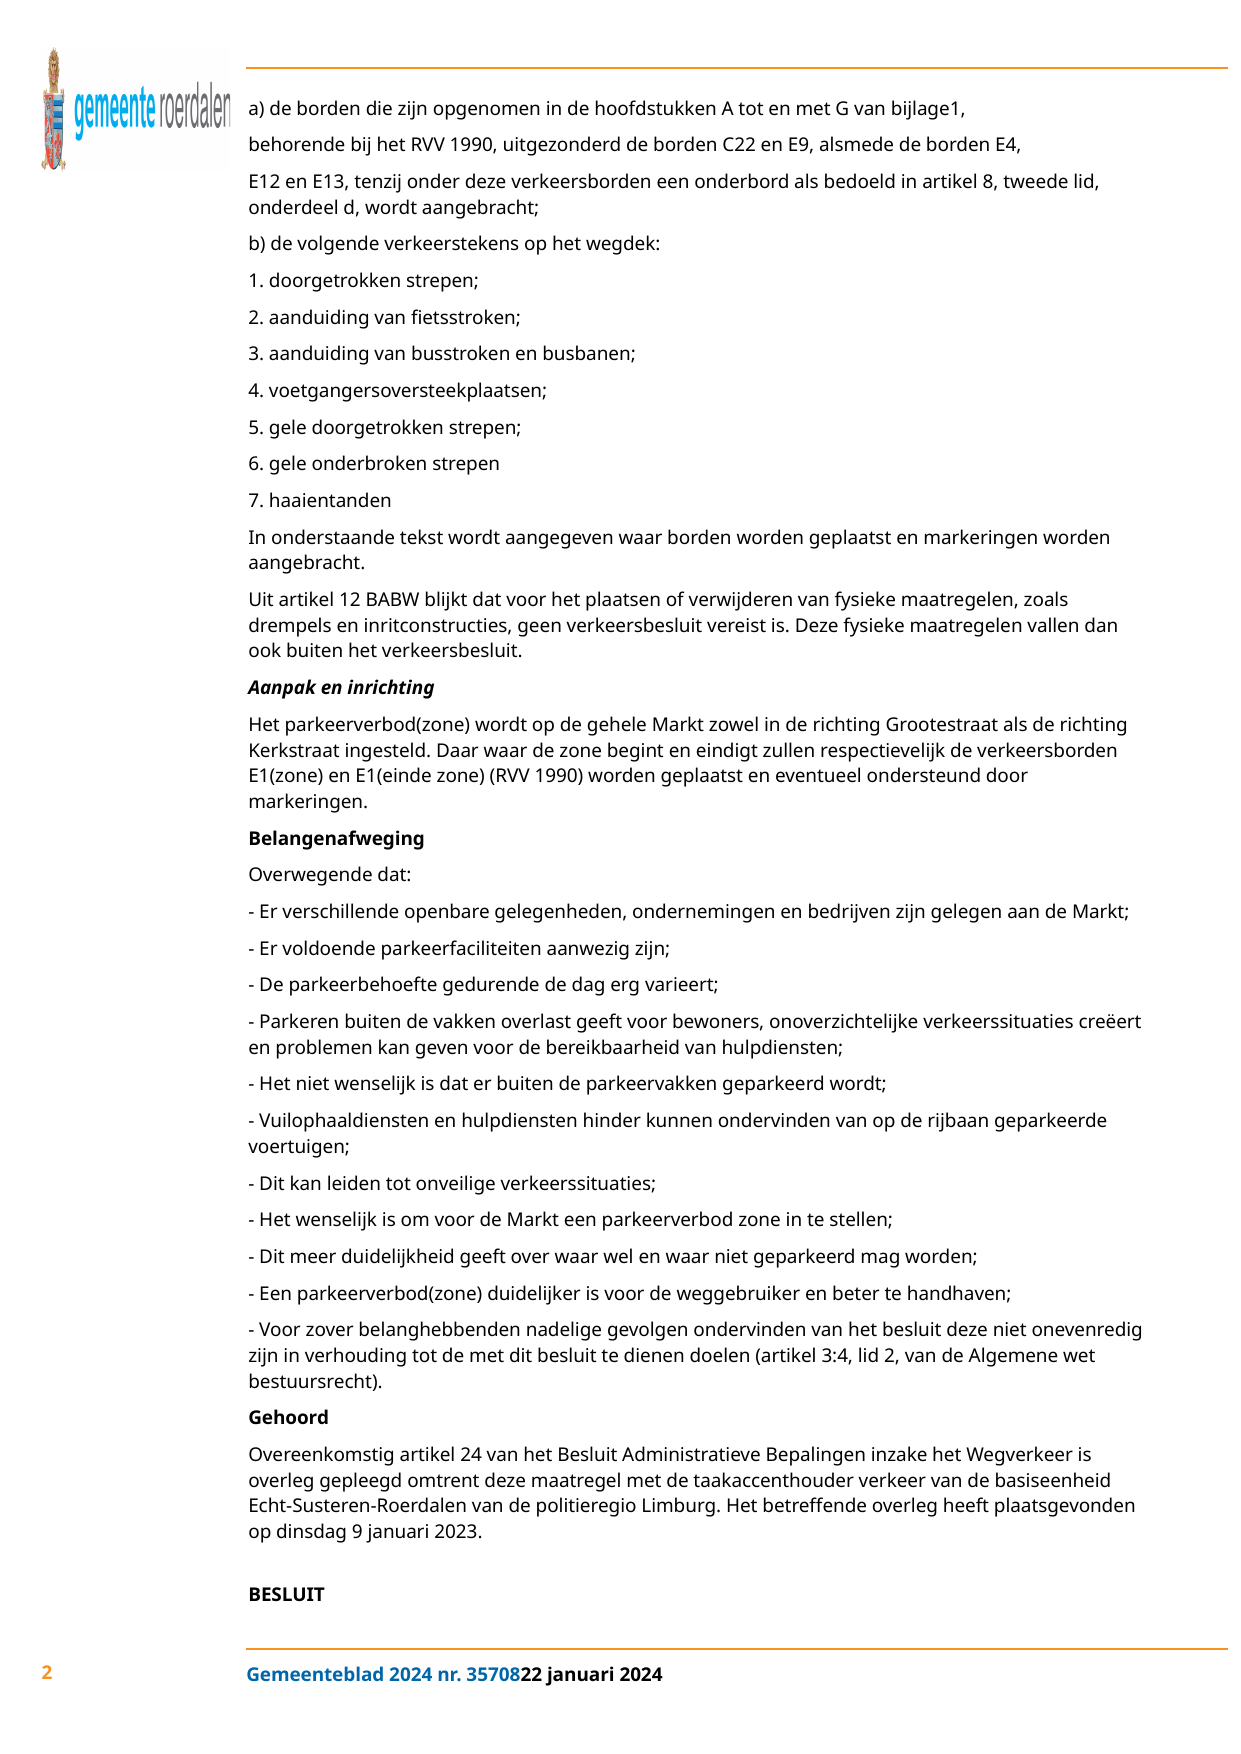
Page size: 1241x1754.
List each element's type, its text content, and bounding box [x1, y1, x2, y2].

text Het parkeerverbod(zone) wordt op de gehele Markt zowel in de richting Grootestraat als de richting Kerkstraat ingesteld. Daar waar de zone begint en eindigt zullen respectievelijk de verkeersborden E1(zone) en E1(einde zone) (RVV 1990) worden geplaatst en eventueel ondersteund door markeringen. [248, 711, 1152, 814]
text BESLUIT [248, 1581, 1152, 1607]
text 3. aanduiding van busstroken en busbanen; [248, 341, 1152, 366]
text - Dit meer duidelijkheid geeft over waar wel en waar niet geparkeerd mag worden; [248, 1243, 1152, 1269]
text Gehoord [248, 1404, 1152, 1430]
text 1. doorgetrokken strepen; [248, 267, 1152, 293]
text a) de borden die zijn opgenomen in de hoofdstukken A tot en met G van bijlage1, [248, 95, 1152, 121]
text - Voor zover belanghebbenden nadelige gevolgen ondervinden van het besluit deze niet onevenredig zijn in verhouding tot de met dit besluit te dienen doelen (artikel 3:4, lid 2, van de Algemene wet bestuursrecht). [248, 1316, 1152, 1393]
text - Er voldoende parkeerfaciliteiten aanwezig zijn; [248, 935, 1152, 961]
text 5. gele doorgetrokken strepen; [248, 414, 1152, 439]
text Overeenkomstig artikel 24 van het Besluit Administratieve Bepalingen inzake het Wegverkeer is overleg gepleegd omtrent deze maatregel met de taakaccenthouder verkeer van de basiseenheid Echt-Susteren-Roerdalen van de politieregio Limburg. Het betreffende overleg heeft plaatsgevonden op dinsdag 9 januari 2023. [248, 1441, 1152, 1544]
text - Het wenselijk is om voor de Markt een parkeerverbod zone in te stellen; [248, 1206, 1152, 1232]
text Aanpak en inrichting [248, 674, 1152, 700]
text 6. gele onderbroken strepen [248, 451, 1152, 476]
text 7. haaientanden [248, 487, 1152, 513]
text E12 en E13, tenzij onder deze verkeersborden een onderbord als bedoeld in artikel 8, tweede lid, onderdeel d, wordt aangebracht; [248, 168, 1152, 219]
text - Het niet wenselijk is dat er buiten de parkeervakken geparkeerd wordt; [248, 1071, 1152, 1096]
text - De parkeerbehoefte gedurende de dag erg varieert; [248, 972, 1152, 997]
text Overwegende dat: [248, 862, 1152, 887]
text Belangenafweging [248, 825, 1152, 851]
text In onderstaande tekst wordt aangegeven waar borden worden geplaatst en markeringen worden aangebracht. [248, 524, 1152, 575]
text 4. voetgangersoversteekplaatsen; [248, 377, 1152, 403]
text 2. aanduiding van fietsstroken; [248, 304, 1152, 329]
text - Een parkeerverbod(zone) duidelijker is voor de weggebruiker en beter te handhaven; [248, 1280, 1152, 1305]
text behorende bij het RVV 1990, uitgezonderd de borden C22 en E9, alsmede de borden E4, [248, 131, 1152, 157]
picture [41, 47, 231, 172]
text - Dit kan leiden tot onveilige verkeerssituaties; [248, 1170, 1152, 1195]
text - Parkeren buiten de vakken overlast geeft voor bewoners, onoverzichtelijke verkeerssituaties creëert en problemen kan geven voor de bereikbaarheid van hulpdiensten; [248, 1008, 1152, 1060]
text b) de volgende verkeerstekens op het wegdek: [248, 231, 1152, 256]
text Uit artikel 12 BABW blijkt dat voor het plaatsen of verwijderen van fysieke maatregelen, zoals drempels en inritconstructies, geen verkeersbesluit vereist is. Deze fysieke maatregelen vallen dan ook buiten het verkeersbesluit. [248, 586, 1152, 663]
text - Er verschillende openbare gelegenheden, ondernemingen en bedrijven zijn gelegen aan de Markt; [248, 898, 1152, 924]
text - Vuilophaaldiensten en hulpdiensten hinder kunnen ondervinden van op de rijbaan geparkeerde voertuigen; [248, 1107, 1152, 1159]
